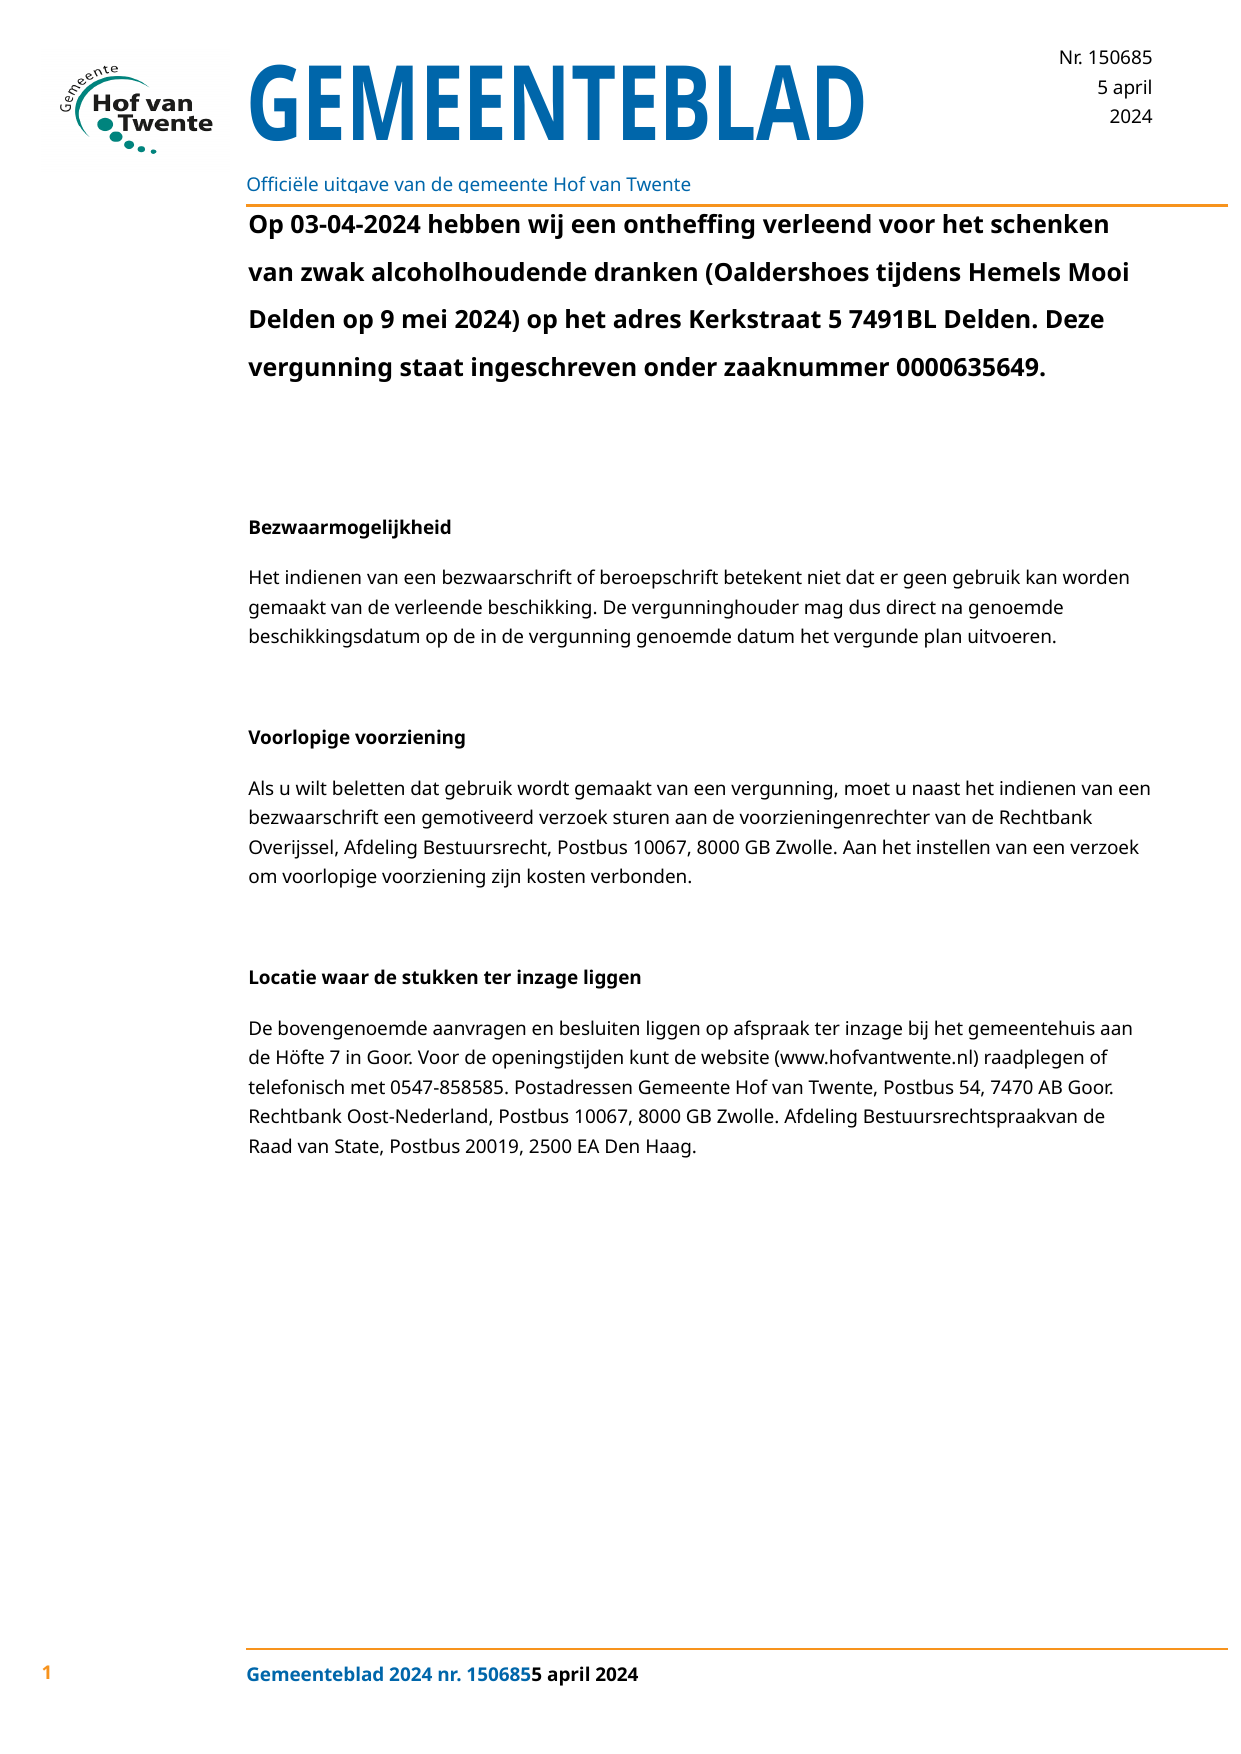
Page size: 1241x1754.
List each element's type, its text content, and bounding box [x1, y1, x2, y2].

text Locatie waar de stukken ter inzage liggen [248, 964, 1152, 990]
text Voorlopige voorziening [248, 724, 1152, 750]
text De bovengenoemde aanvragen en besluiten liggen op afspraak ter inzage bij het gemeentehuis aan de Höfte 7 in Goor. Voor de openingstijden kunt de website (www.hofvantwente.nl) raadplegen of telefonisch met 0547-858585. Postadressen Gemeente Hof van Twente, Postbus 54, 7470 AB Goor. Rechtbank Oost-Nederland, Postbus 10067, 8000 GB Zwolle. Afdeling Bestuursrechtspraakvan de Raad van State, Postbus 20019, 2500 EA Den Haag. [248, 1015, 1152, 1159]
picture [41, 47, 231, 172]
text Op 03-04-2024 hebben wij een ontheffing verleend voor het schenken van zwak alcoholhoudende dranken (Oaldershoes tijdens Hemels Mooi Delden op 9 mei 2024) op het adres Kerkstraat 5 7491BL Delden. Deze vergunning staat ingeschreven onder zaaknummer 0000635649. [248, 207, 1152, 384]
text Bezwaarmogelijkheid [248, 514, 1152, 540]
text Als u wilt beletten dat gebruik wordt gemaakt van een vergunning, moet u naast het indienen van een bezwaarschrift een gemotiveerd verzoek sturen aan de voorzieningenrechter van de Rechtbank Overijssel, Afdeling Bestuursrecht, Postbus 10067, 8000 GB Zwolle. Aan het instellen van een verzoek om voorlopige voorziening zijn kosten verbonden. [248, 775, 1152, 889]
text Het indienen van een bezwaarschrift of beroepschrift betekent niet dat er geen gebruik kan worden gemaakt van de verleende beschikking. De vergunninghouder mag dus direct na genoemde beschikkingsdatum op de in de vergunning genoemde datum het vergunde plan uitvoeren. [248, 564, 1152, 649]
